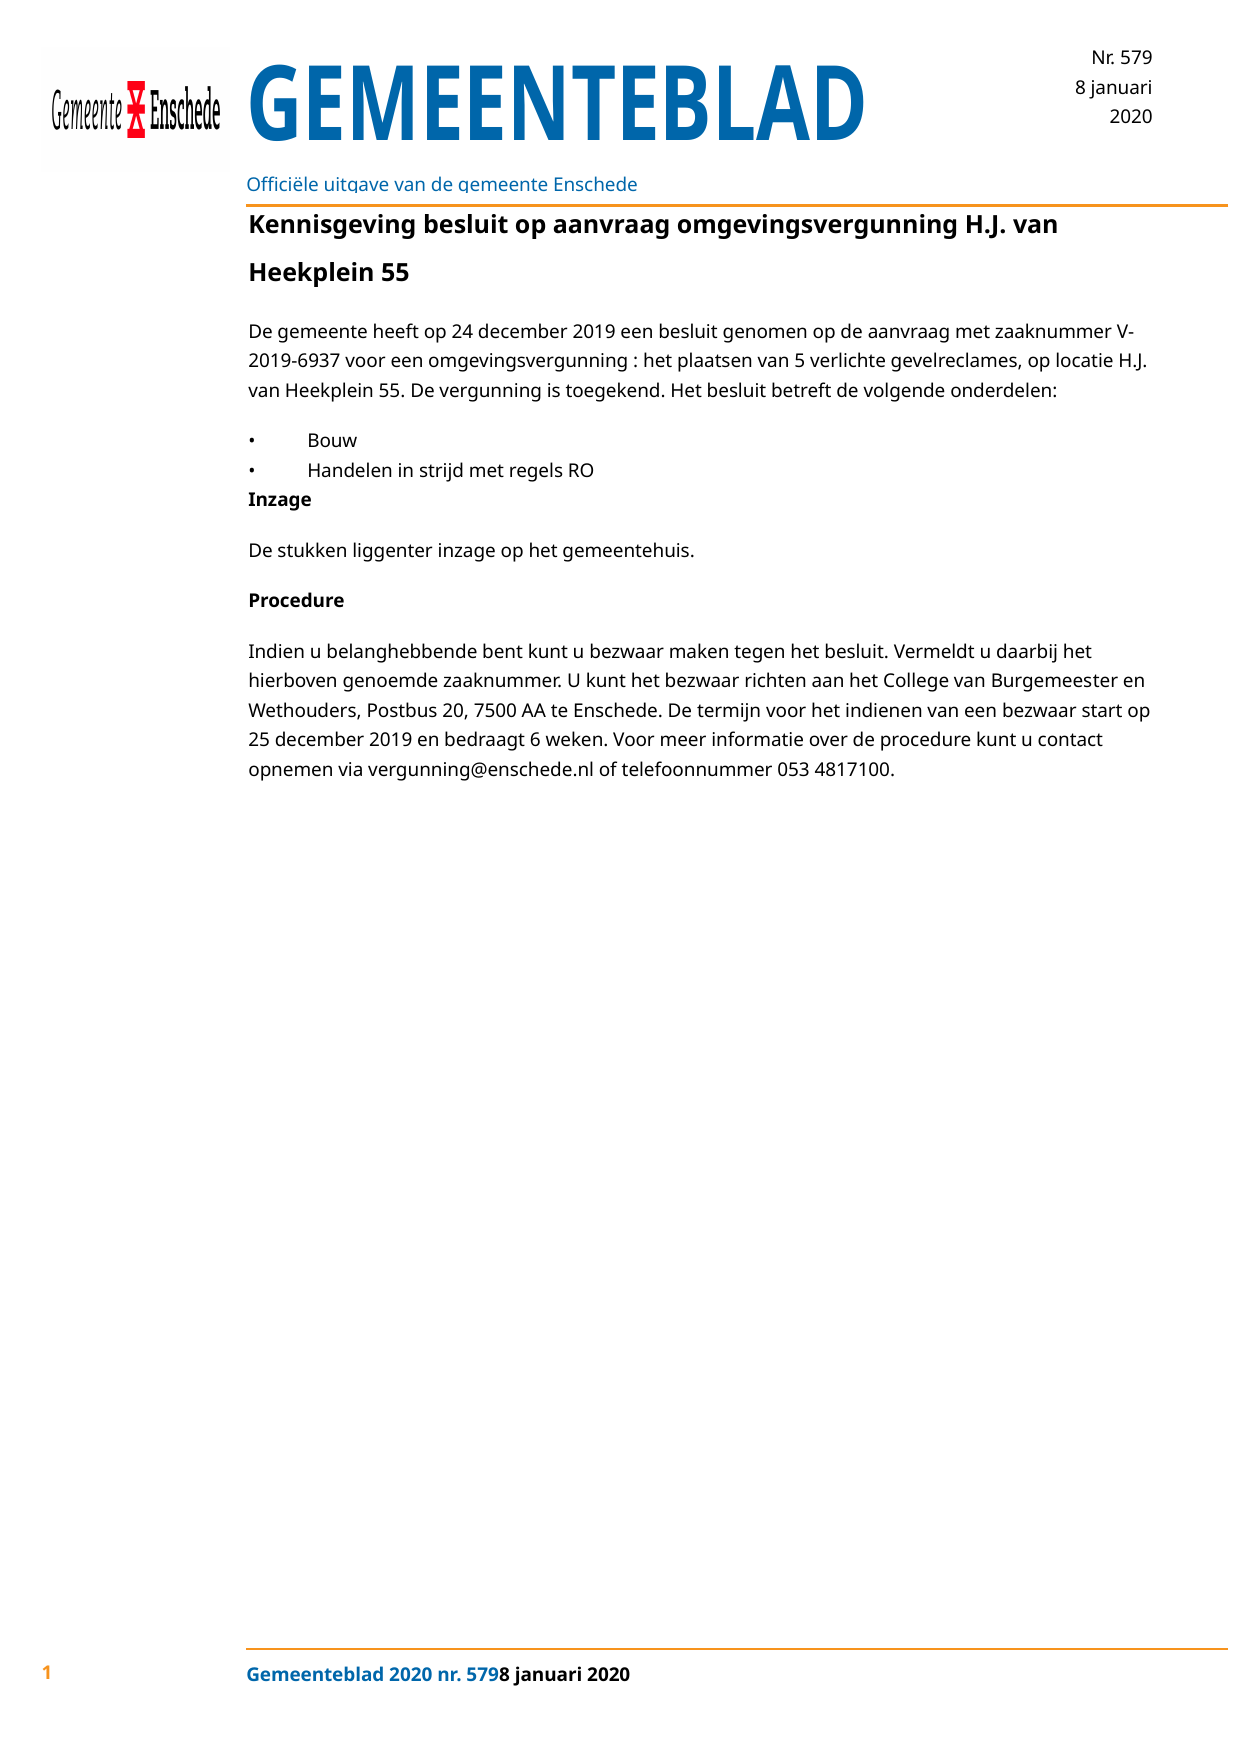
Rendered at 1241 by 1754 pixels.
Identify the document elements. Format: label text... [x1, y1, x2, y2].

list Handelen in strijd met regels RO [248, 457, 1152, 483]
text De gemeente heeft op 24 december 2019 een besluit genomen op de aanvraag met zaaknummer V-2019-6937 voor een omgevingsvergunning : het plaatsen van 5 verlichte gevelreclames, op locatie H.J. van Heekplein 55. De vergunning is toegekend. Het besluit betreft de volgende onderdelen: [248, 318, 1152, 403]
picture [41, 47, 231, 172]
text Kennisgeving besluit op aanvraag omgevingsvergunning H.J. van Heekplein 55 [248, 207, 1152, 288]
text De stukken liggenter inzage op het gemeentehuis. [248, 537, 1152, 563]
text Procedure [248, 587, 1152, 613]
list Bouw [248, 427, 1152, 453]
text Indien u belanghebbende bent kunt u bezwaar maken tegen het besluit. Vermeldt u daarbij het hierboven genoemde zaaknummer. U kunt het bezwaar richten aan het College van Burgemees­ter en Wethouders, Postbus 20, 7500 AA te Enschede. De termijn voor het indienen van een bezwaar start op 25 december 2019 en bedraagt 6 weken. Voor meer informatie over de procedure kunt u contact opnemen via vergunning@enschede.nl of telefoonnummer 053 4817100. [248, 638, 1152, 782]
text Inzage [248, 487, 1152, 512]
